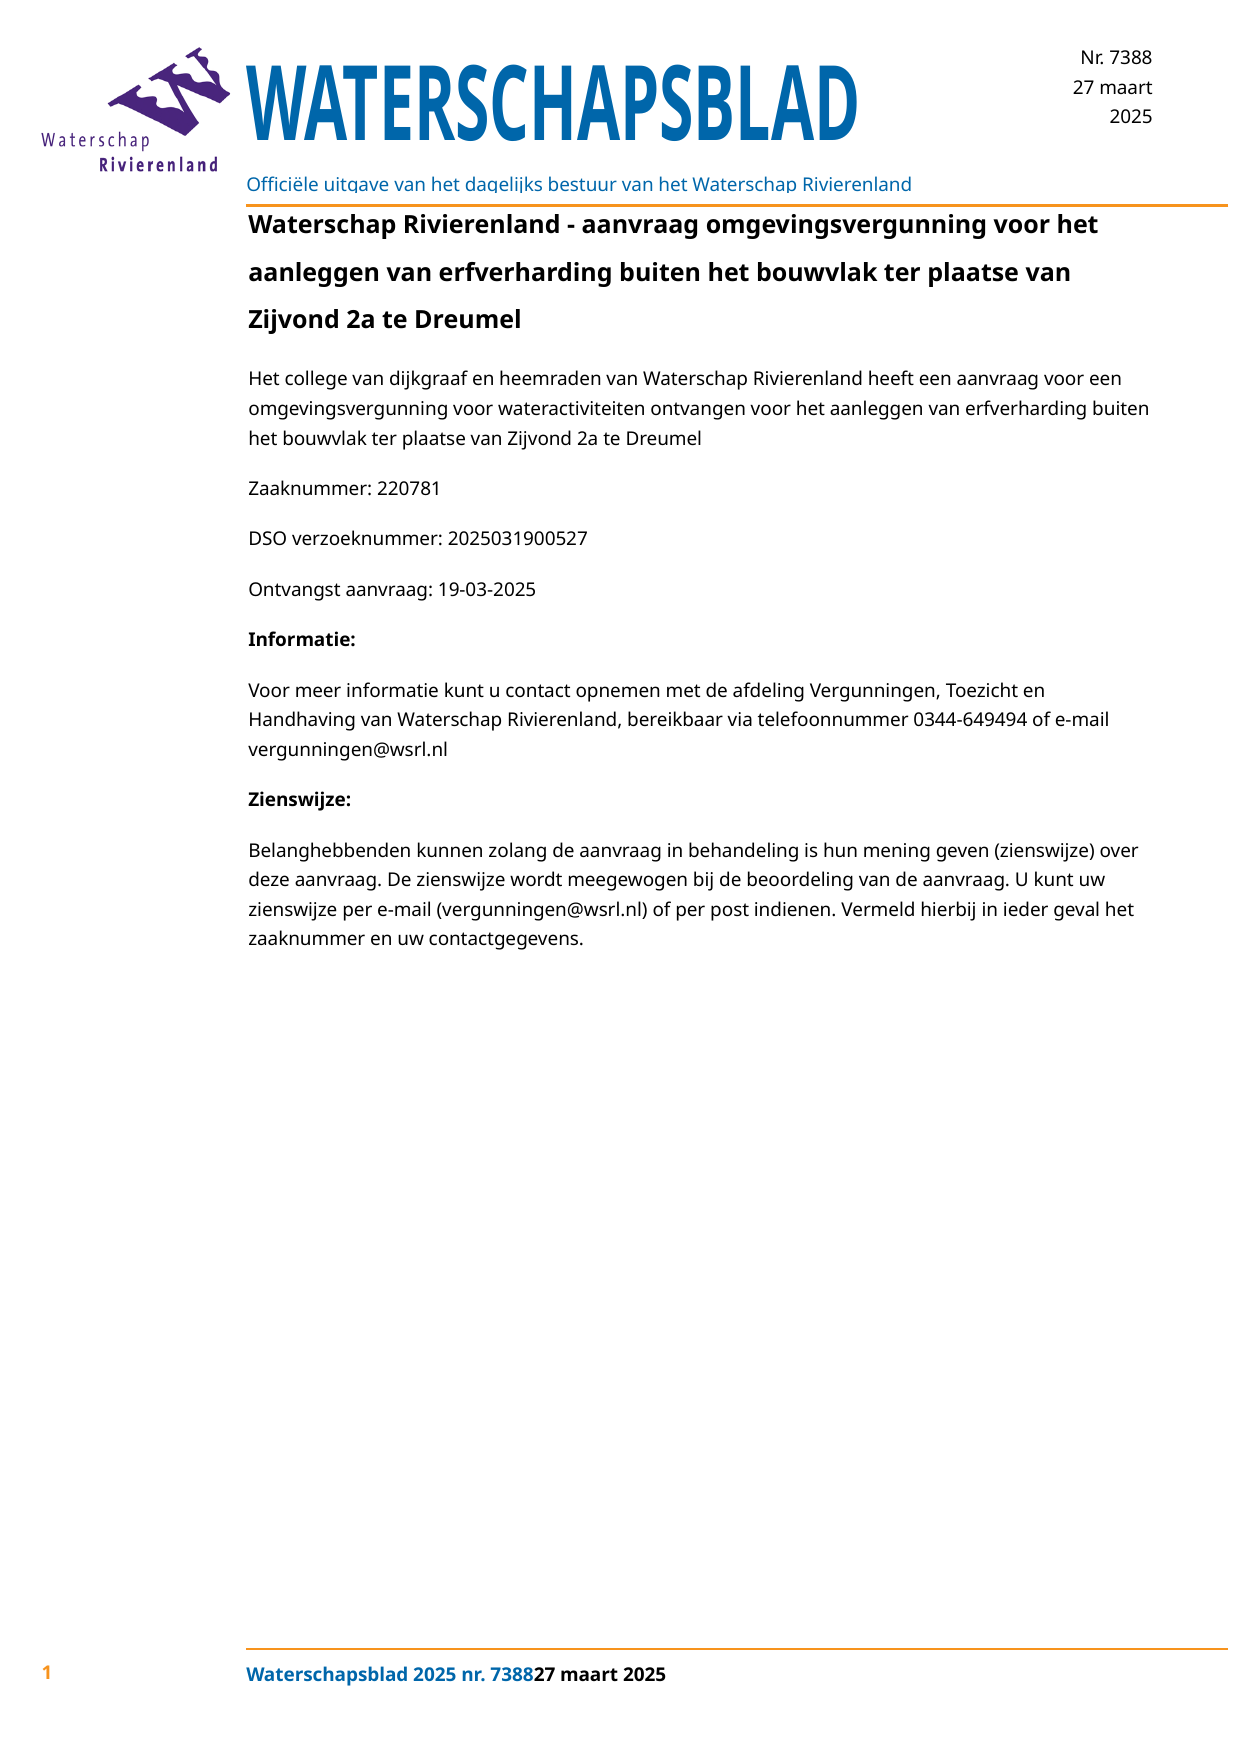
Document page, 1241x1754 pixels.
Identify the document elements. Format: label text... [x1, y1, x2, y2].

text Ontvangst aanvraag: 19-03-2025 [248, 576, 1152, 602]
text Voor meer informatie kunt u contact opnemen met de afdeling Vergunningen, Toezicht en Handhaving van Waterschap Rivierenland, bereikbaar via telefoonnummer 0344-649494 of e-mail vergunningen@wsrl.nl [248, 677, 1152, 762]
text DSO verzoeknummer: 2025031900527 [248, 526, 1152, 551]
text Het college van dijkgraaf en heemraden van Waterschap Rivierenland heeft een aanvraag voor een omgevingsvergunning voor wateractiviteiten ontvangen voor het aanleggen van erfverharding buiten het bouwvlak ter plaatse van Zijvond 2a te Dreumel [248, 366, 1152, 450]
text Belanghebbenden kunnen zolang de aanvraag in behandeling is hun mening geven (zienswijze) over deze aanvraag. De zienswijze wordt meegewogen bij de beoordeling van de aanvraag. U kunt uw zienswijze per e-mail (vergunningen@wsrl.nl) of per post indienen. Vermeld hierbij in ieder geval het zaaknummer en uw contactgegevens. [248, 837, 1152, 951]
text Zaaknummer: 220781 [248, 475, 1152, 501]
picture [41, 47, 231, 172]
text Informatie: [248, 626, 1152, 652]
text Waterschap Rivierenland - aanvraag omgevingsvergunning voor het aanleggen van erfverharding buiten het bouwvlak ter plaatse van Zijvond 2a te Dreumel [248, 207, 1152, 336]
text Zienswijze: [248, 786, 1152, 812]
